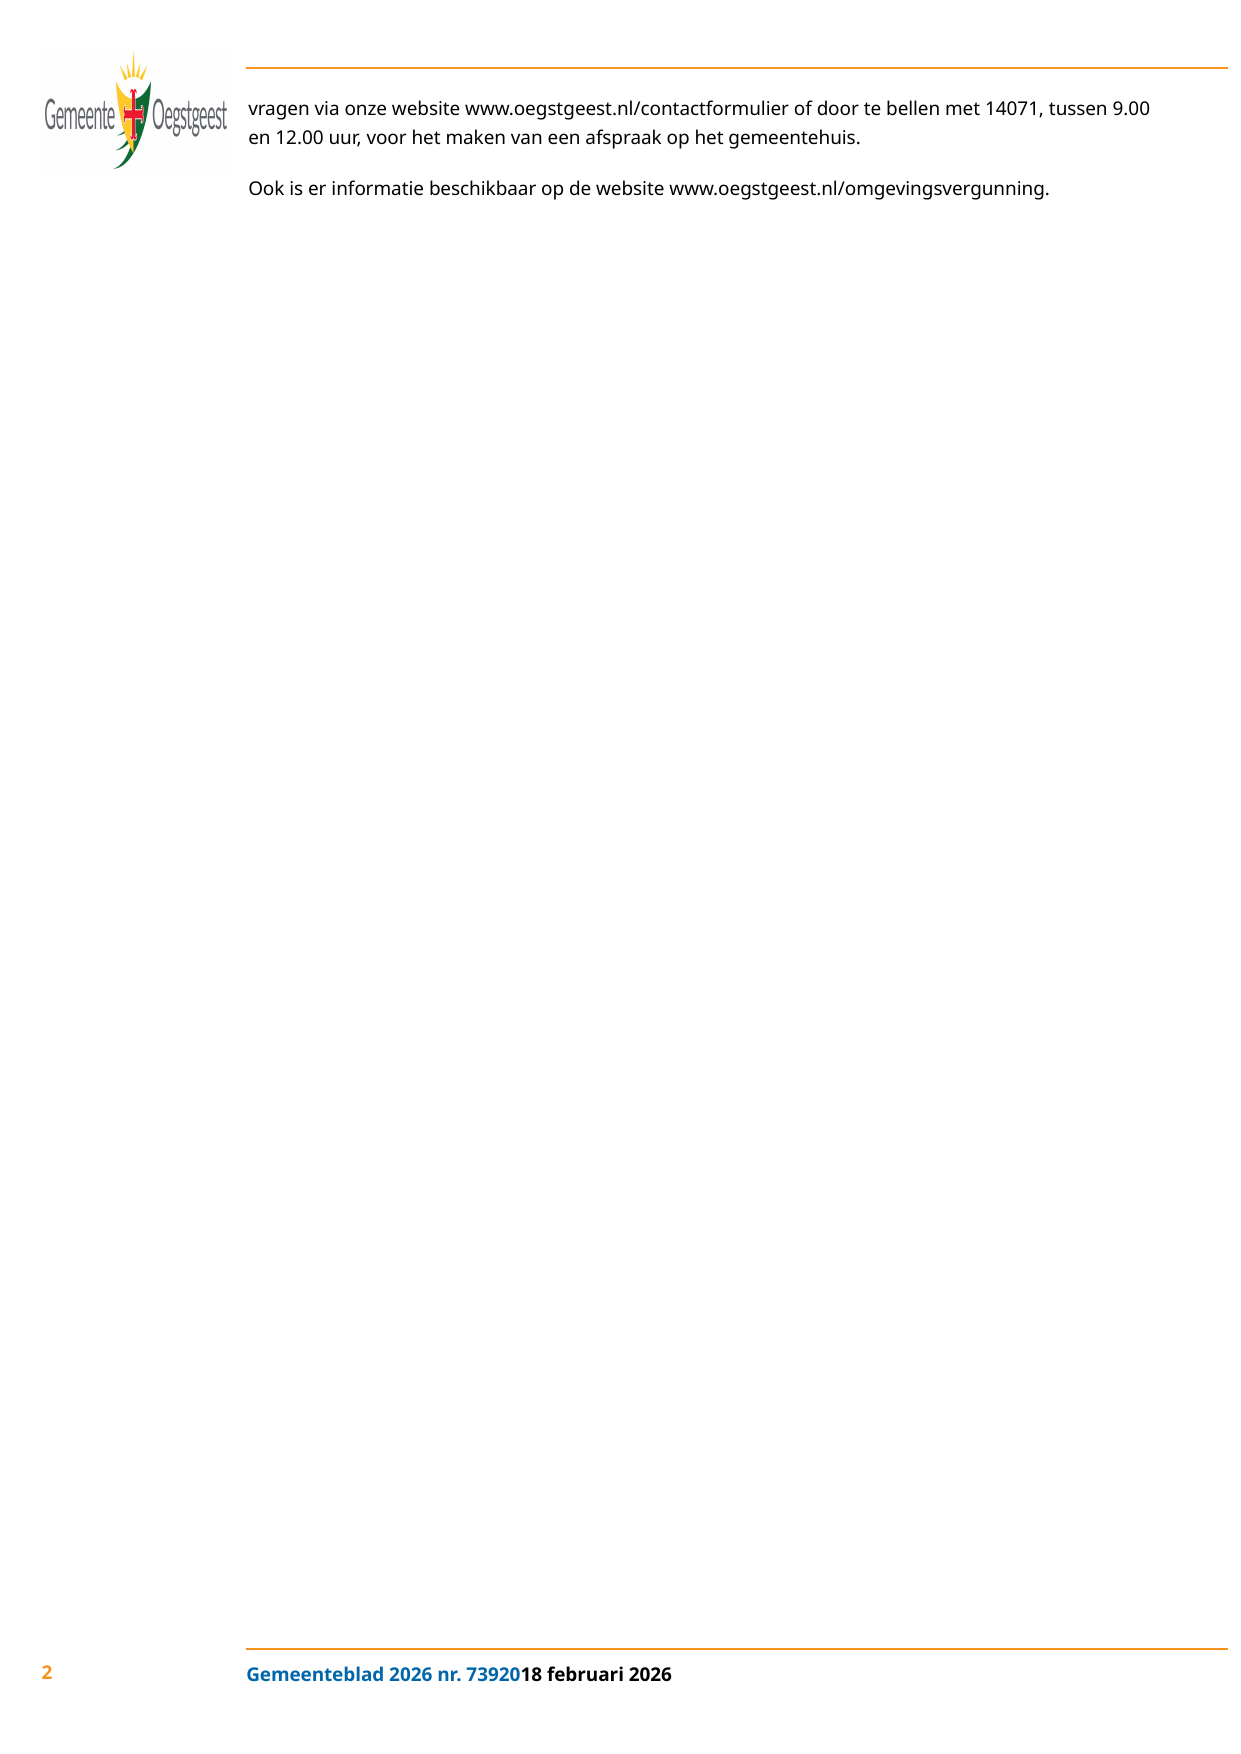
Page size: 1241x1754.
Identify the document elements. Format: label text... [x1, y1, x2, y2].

text vragen via onze website www.oegstgeest.nl/contactformulier of door te bellen met 14071, tussen 9.00 en 12.00 uur, voor het maken van een afspraak op het gemeentehuis. [248, 95, 1152, 150]
picture [41, 47, 231, 172]
text Ook is er informatie beschikbaar op de website www.oegstgeest.nl/omgevingsvergunning. [248, 175, 1152, 201]
